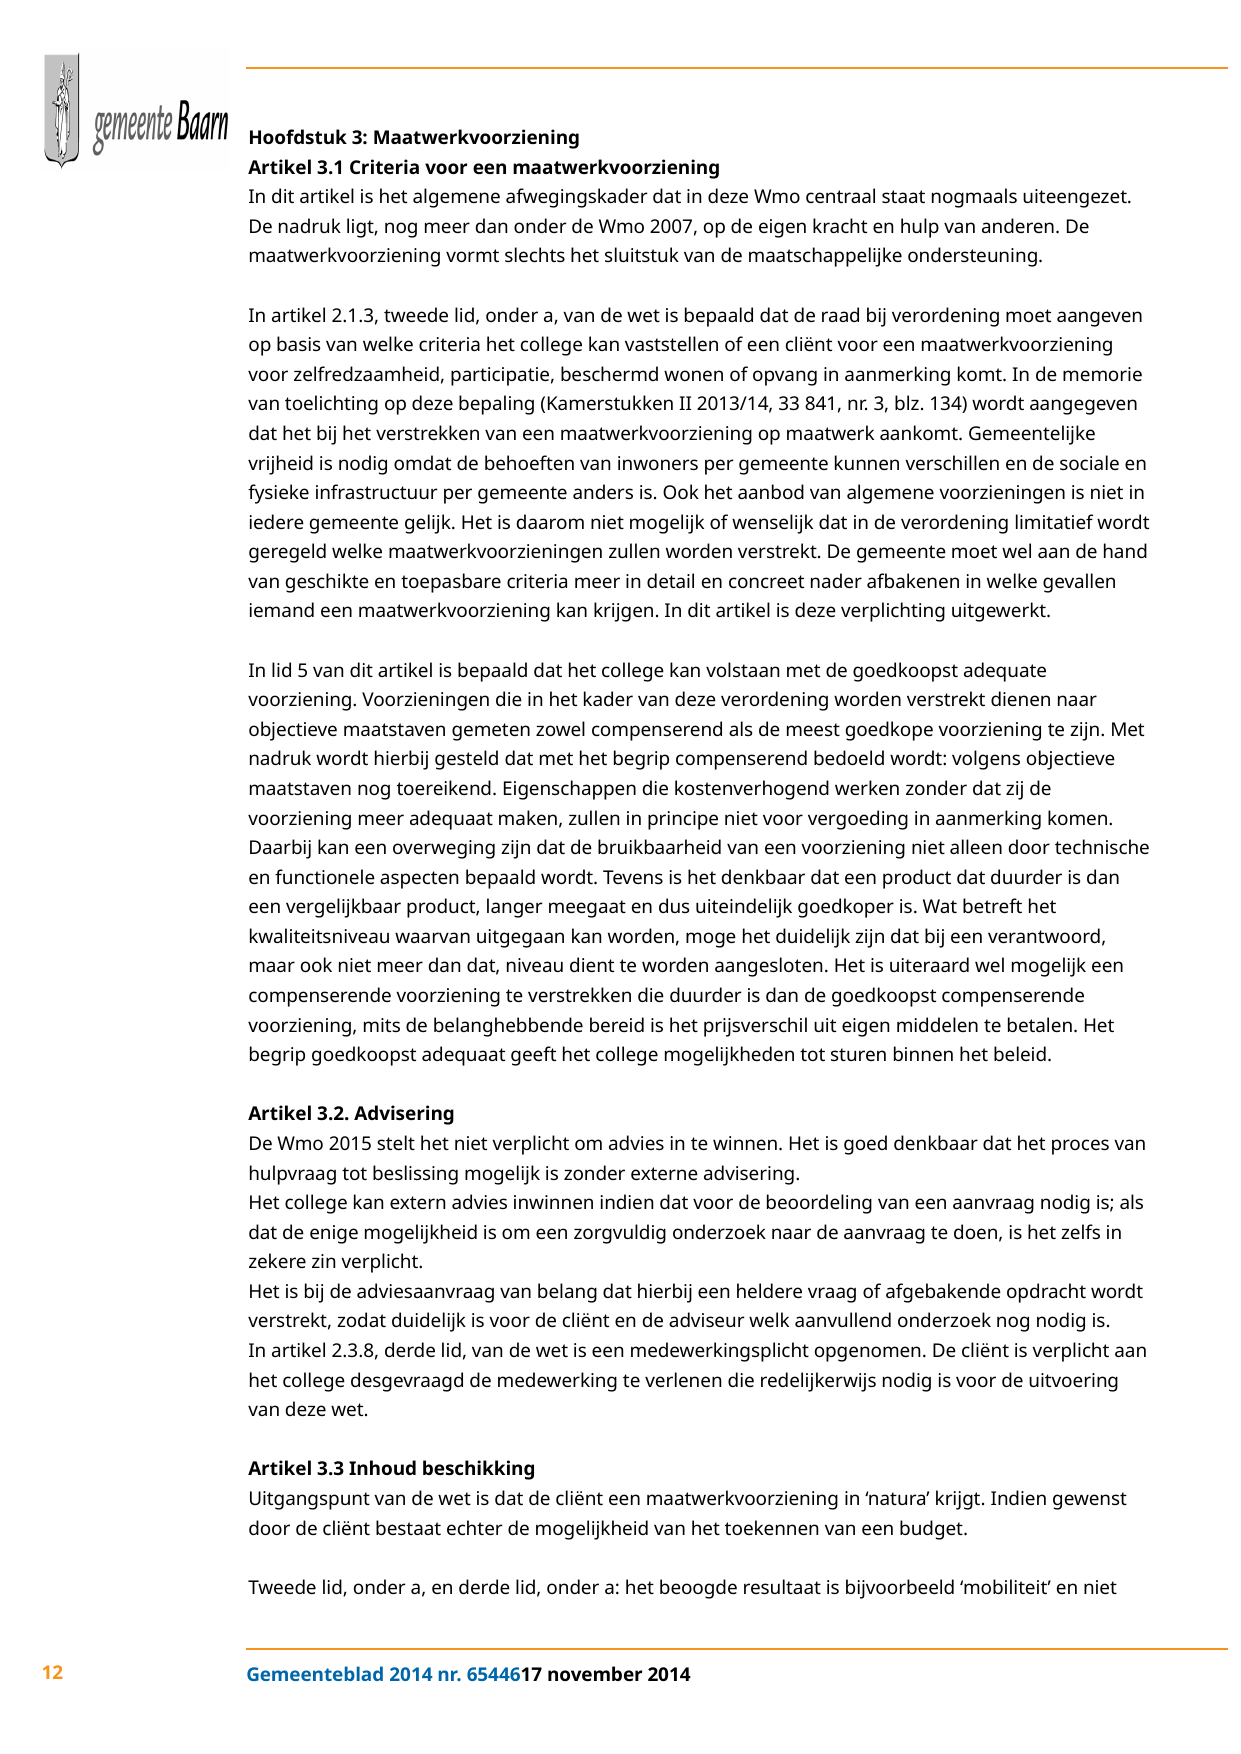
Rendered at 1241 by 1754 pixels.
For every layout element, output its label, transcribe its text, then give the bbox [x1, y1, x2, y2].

text In artikel 2.1.3, tweede lid, onder a, van de wet is bepaald dat de raad bij verordening moet aangeven op basis van welke criteria het college kan vaststellen of een cliënt voor een maatwerkvoorziening voor zelfredzaamheid, participatie, beschermd wonen of opvang in aanmerking komt. In de memorie van toelichting op deze bepaling (Kamerstukken II 2013/14, 33 841, nr. 3, blz. 134) wordt aangegeven dat het bij het verstrekken van een maatwerkvoorziening op maatwerk aankomt. Gemeentelijke vrijheid is nodig omdat de behoeften van inwoners per gemeente kunnen verschillen en de sociale en fysieke infrastructuur per gemeente anders is. Ook het aanbod van algemene voorzieningen is niet in iedere gemeente gelijk. Het is daarom niet mogelijk of wenselijk dat in de verordening limitatief wordt geregeld welke maatwerkvoorzieningen zullen worden verstrekt. De gemeente moet wel aan de hand van geschikte en toepasbare criteria meer in detail en concreet nader afbakenen in welke gevallen iemand een maatwerkvoorziening kan krijgen. In dit artikel is deze verplichting uitgewerkt. [248, 302, 1152, 623]
text Tweede lid, onder a, en derde lid, onder a: het beoogde resultaat is bijvoorbeeld ‘mobiliteit’ en niet [248, 1574, 1152, 1600]
text Artikel 3.1 Criteria voor een maatwerkvoorziening [248, 154, 1152, 180]
text Uitgangspunt van de wet is dat de cliёnt een maatwerkvoorziening in ‘natura’ krijgt. Indien gewenst door de cliёnt bestaat echter de mogelijkheid van het toekennen van een budget. [248, 1485, 1152, 1541]
text Artikel 3.3 Inhoud beschikking [248, 1456, 1152, 1481]
text Hoofdstuk 3: Maatwerkvoorziening [248, 124, 1152, 150]
text In artikel 2.3.8, derde lid, van de wet is een medewerkingsplicht opgenomen. De cliёnt is verplicht aan het college desgevraagd de medewerking te verlenen die redelijkerwijs nodig is voor de uitvoering van deze wet. [248, 1337, 1152, 1422]
text In dit artikel is het algemene afwegingskader dat in deze Wmo centraal staat nogmaals uiteengezet. De nadruk ligt, nog meer dan onder de Wmo 2007, op de eigen kracht en hulp van anderen. De maatwerkvoorziening vormt slechts het sluitstuk van de maatschappelijke ondersteuning. [248, 183, 1152, 268]
text In lid 5 van dit artikel is bepaald dat het college kan volstaan met de goedkoopst adequate voorziening. Voorzieningen die in het kader van deze verordening worden verstrekt dienen naar objectieve maatstaven gemeten zowel compenserend als de meest goedkope voorziening te zijn. Met nadruk wordt hierbij gesteld dat met het begrip compenserend bedoeld wordt: volgens objectieve maatstaven nog toereikend. Eigenschappen die kostenverhogend werken zonder dat zij de voorziening meer adequaat maken, zullen in principe niet voor vergoeding in aanmerking komen. Daarbij kan een overweging zijn dat de bruikbaarheid van een voorziening niet alleen door technische en functionele aspecten bepaald wordt. Tevens is het denkbaar dat een product dat duurder is dan een vergelijkbaar product, langer meegaat en dus uiteindelijk goedkoper is. Wat betreft het kwaliteitsniveau waarvan uitgegaan kan worden, moge het duidelijk zijn dat bij een verantwoord, maar ook niet meer dan dat, niveau dient te worden aangesloten. Het is uiteraard wel mogelijk een compenserende voorziening te verstrekken die duurder is dan de goedkoopst compenserende voorziening, mits de belanghebbende bereid is het prijsverschil uit eigen middelen te betalen. Het begrip goedkoopst adequaat geeft het college mogelijkheden tot sturen binnen het beleid. [248, 657, 1152, 1067]
picture [41, 47, 231, 172]
text De Wmo 2015 stelt het niet verplicht om advies in te winnen. Het is goed denkbaar dat het proces van hulpvraag tot beslissing mogelijk is zonder externe advisering. [248, 1130, 1152, 1186]
text Artikel 3.2. Advisering [248, 1101, 1152, 1126]
text Het college kan extern advies inwinnen indien dat voor de beoordeling van een aanvraag nodig is; als dat de enige mogelijkheid is om een zorgvuldig onderzoek naar de aanvraag te doen, is het zelfs in zekere zin verplicht. [248, 1189, 1152, 1274]
text Het is bij de adviesaanvraag van belang dat hierbij een heldere vraag of afgebakende opdracht wordt verstrekt, zodat duidelijk is voor de cliënt en de adviseur welk aanvullend onderzoek nog nodig is. [248, 1278, 1152, 1333]
